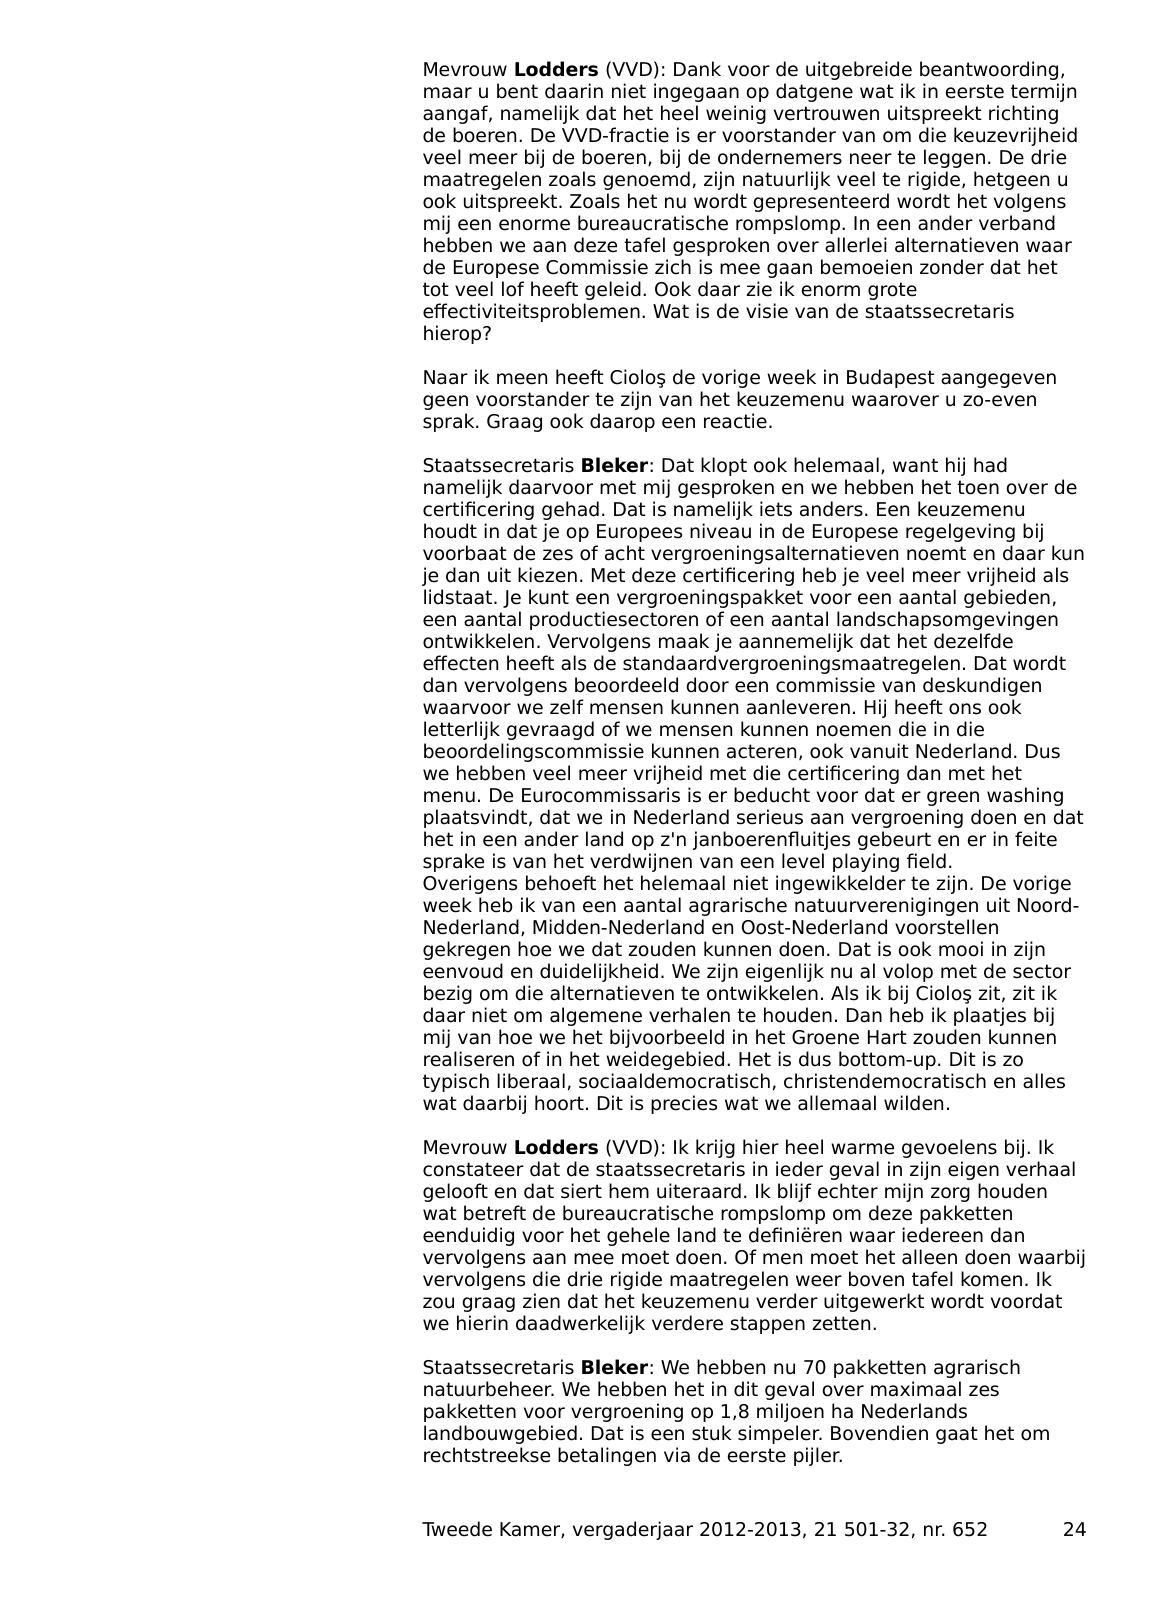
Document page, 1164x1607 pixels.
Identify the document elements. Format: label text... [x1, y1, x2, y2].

text Staatssecretaris Bleker: We hebben nu 70 pakketten agrarisch natuurbeheer. We hebben het in dit geval over maximaal zes pakketten voor vergroening op 1,8 miljoen ha Nederlands landbouwgebied. Dat is een stuk simpeler. Bovendien gaat het om rechtstreekse betalingen via de eerste pijler. [422, 1357, 1087, 1467]
text Mevrouw Lodders (VVD): Ik krijg hier heel warme gevoelens bij. Ik constateer dat de staatssecretaris in ieder geval in zijn eigen verhaal gelooft en dat siert hem uiteraard. Ik blijf echter mijn zorg houden wat betreft de bureaucratische rompslomp om deze pakketten eenduidig voor het gehele land te definiëren waar iedereen dan vervolgens aan mee moet doen. Of men moet het alleen doen waarbij vervolgens die drie rigide maatregelen weer boven tafel komen. Ik zou graag zien dat het keuzemenu verder uitgewerkt wordt voordat we hierin daadwerkelijk verdere stappen zetten. [422, 1137, 1087, 1334]
text Mevrouw Lodders (VVD): Dank voor de uitgebreide beantwoording, maar u bent daarin niet ingegaan op datgene wat ik in eerste termijn aangaf, namelijk dat het heel weinig vertrouwen uitspreekt richting de boeren. De VVD-fractie is er voorstander van om die keuzevrijheid veel meer bij de boeren, bij de ondernemers neer te leggen. De drie maatregelen zoals genoemd, zijn natuurlijk veel te rigide, hetgeen u ook uitspreekt. Zoals het nu wordt gepresenteerd wordt het volgens mij een enorme bureaucratische rompslomp. In een ander verband hebben we aan deze tafel gesproken over allerlei alternatieven waar de Europese Commissie zich is mee gaan bemoeien zonder dat het tot veel lof heeft geleid. Ook daar zie ik enorm grote effectiviteitsproblemen. Wat is de visie van de staatssecretaris hierop? [422, 59, 1087, 345]
text Naar ik meen heeft Cioloş de vorige week in Budapest aangegeven geen voorstander te zijn van het keuzemenu waarover u zo-even sprak. Graag ook daarop een reactie. [422, 367, 1087, 433]
text Staatssecretaris Bleker: Dat klopt ook helemaal, want hij had namelijk daarvoor met mij gesproken en we hebben het toen over de certificering gehad. Dat is namelijk iets anders. Een keuzemenu houdt in dat je op Europees niveau in de Europese regelgeving bij voorbaat de zes of acht vergroeningsalternatieven noemt en daar kun je dan uit kiezen. Met deze certificering heb je veel meer vrijheid als lidstaat. Je kunt een vergroeningspakket voor een aantal gebieden, een aantal productiesectoren of een aantal landschapsomgevingen ontwikkelen. Vervolgens maak je aannemelijk dat het dezelfde effecten heeft als de standaardvergroeningsmaatregelen. Dat wordt dan vervolgens beoordeeld door een commissie van deskundigen waarvoor we zelf mensen kunnen aanleveren. Hij heeft ons ook letterlijk gevraagd of we mensen kunnen noemen die in die beoordelingscommissie kunnen acteren, ook vanuit Nederland. Dus we hebben veel meer vrijheid met die certificering dan met het menu. De Eurocommissaris is er beducht voor dat er green washing plaatsvindt, dat we in Nederland serieus aan vergroening doen en dat het in een ander land op z'n janboerenfluitjes gebeurt en er in feite sprake is van het verdwijnen van een level playing field. [422, 455, 1087, 873]
text Overigens behoeft het helemaal niet ingewikkelder te zijn. De vorige week heb ik van een aantal agrarische natuurverenigingen uit Noord-Nederland, Midden-Nederland en Oost-Nederland voorstellen gekregen hoe we dat zouden kunnen doen. Dat is ook mooi in zijn eenvoud en duidelijkheid. We zijn eigenlijk nu al volop met de sector bezig om die alternatieven te ontwikkelen. Als ik bij Cioloş zit, zit ik daar niet om algemene verhalen te houden. Dan heb ik plaatjes bij mij van hoe we het bijvoorbeeld in het Groene Hart zouden kunnen realiseren of in het weidegebied. Het is dus bottom-up. Dit is zo typisch liberaal, sociaaldemocratisch, christendemocratisch en alles wat daarbij hoort. Dit is precies wat we allemaal wilden. [422, 873, 1087, 1114]
